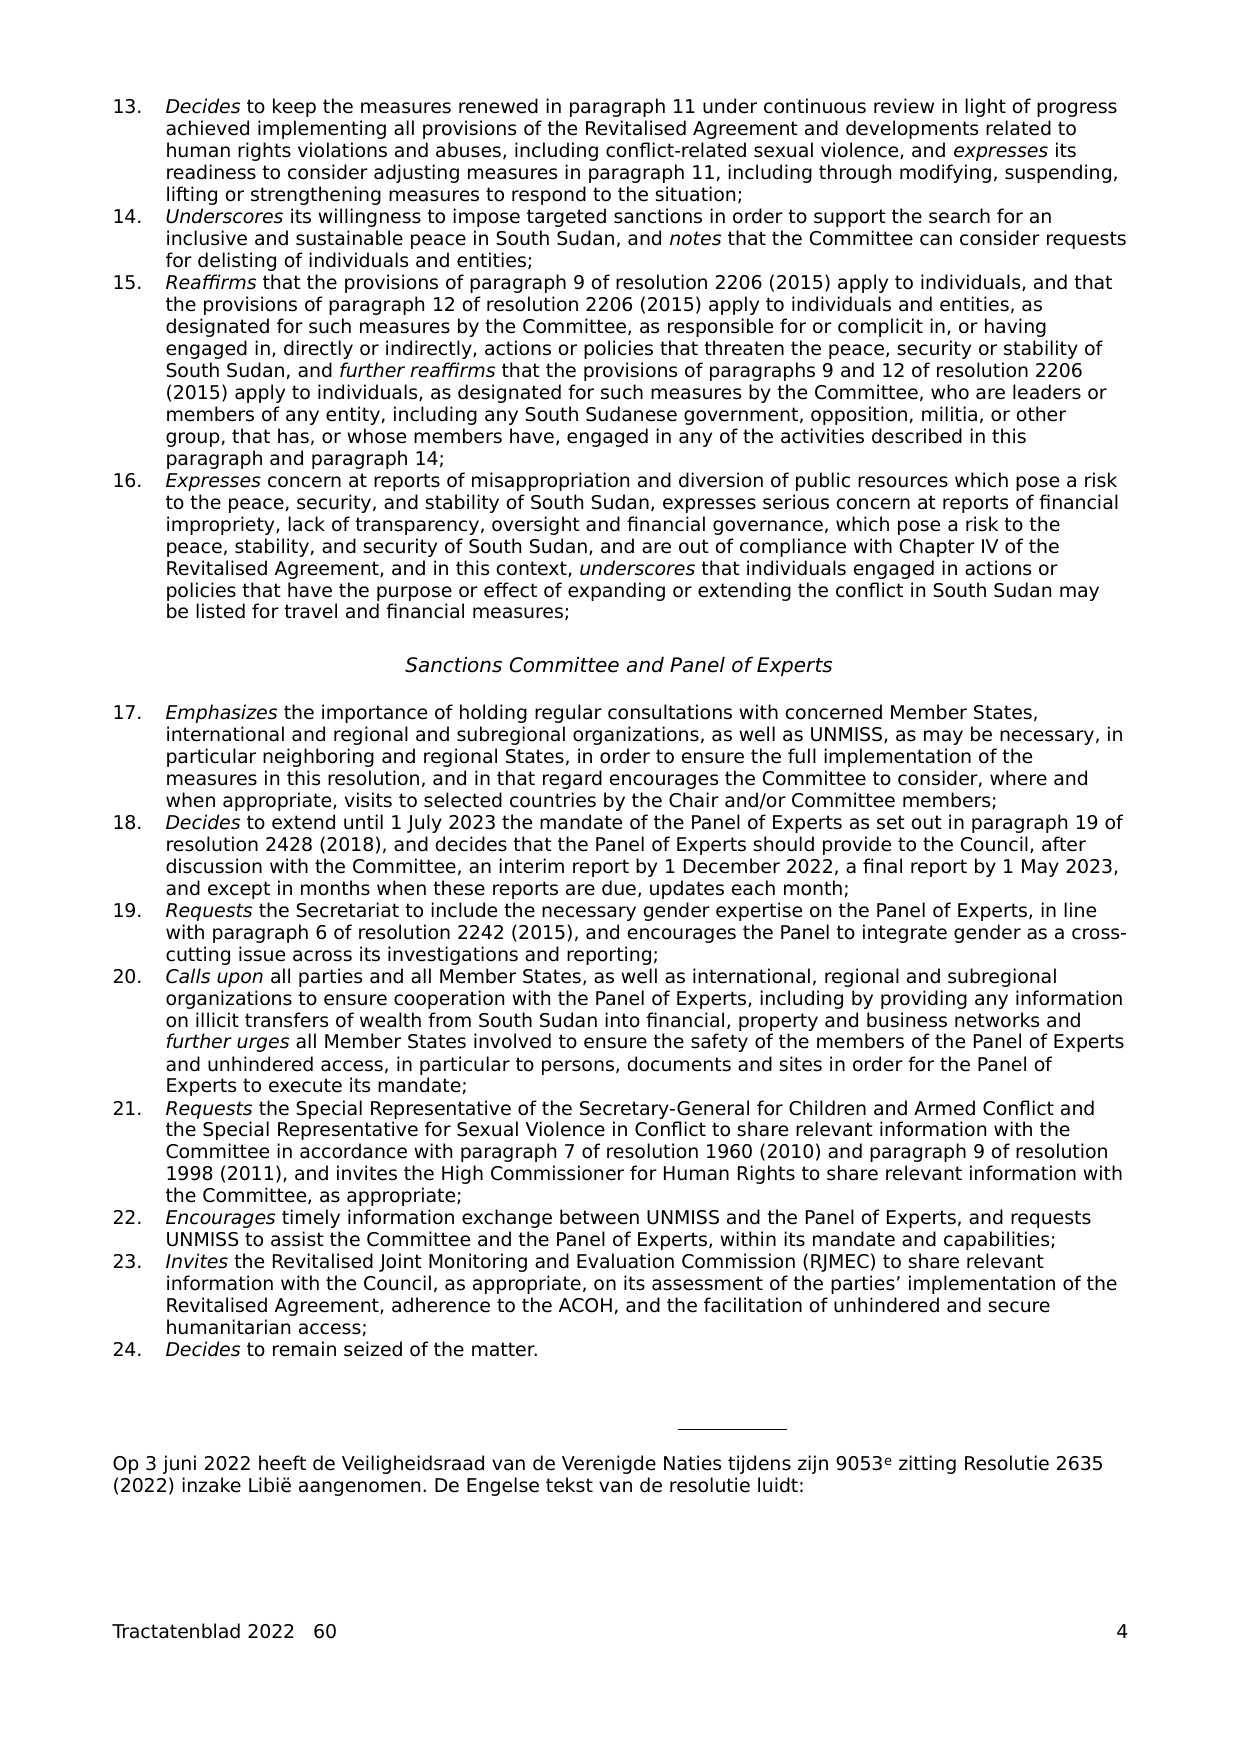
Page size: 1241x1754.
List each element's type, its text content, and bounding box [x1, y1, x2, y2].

text Op 3 juni 2022 heeft de Veiligheidsraad van de Verenigde Naties tijdens zijn 9053e zitting Resolutie 2635 (2022) inzake Libië aangenomen. De Engelse tekst van de resolutie luidt: [112, 1453, 1128, 1497]
text 23. Invites the Revitalised Joint Monitoring and Evaluation Commission (RJMEC) to share relevant information with the Council, as appropriate, on its assessment of the parties’ implementation of the Revitalised Agreement, adherence to the ACOH, and the facilitation of unhindered and secure humanitarian access; [112, 1251, 1128, 1339]
text 24. Decides to remain seized of the matter. [112, 1339, 1128, 1361]
text 20. Calls upon all parties and all Member States, as well as international, regional and subregional organizations to ensure cooperation with the Panel of Experts, including by providing any information on illicit transfers of wealth from South Sudan into financial, property and business networks and further urges all Member States involved to ensure the safety of the members of the Panel of Experts and unhindered access, in particular to persons, documents and sites in order for the Panel of Experts to execute its mandate; [112, 966, 1128, 1097]
text 13. Decides to keep the measures renewed in paragraph 11 under continuous review in light of progress achieved implementing all provisions of the Revitalised Agreement and developments related to human rights violations and abuses, including conflict-related sexual violence, and expresses its readiness to consider adjusting measures in paragraph 11, including through modifying, suspending, lifting or strengthening measures to respond to the situation; [112, 96, 1128, 206]
text 15. Reaffirms that the provisions of paragraph 9 of resolution 2206 (2015) apply to individuals, and that the provisions of paragraph 12 of resolution 2206 (2015) apply to individuals and entities, as designated for such measures by the Committee, as responsible for or complicit in, or having engaged in, directly or indirectly, actions or policies that threaten the peace, security or stability of South Sudan, and further reaffirms that the provisions of paragraphs 9 and 12 of resolution 2206 (2015) apply to individuals, as designated for such measures by the Committee, who are leaders or members of any entity, including any South Sudanese government, opposition, militia, or other group, that has, or whose members have, engaged in any of the activities described in this paragraph and paragraph 14; [112, 272, 1128, 469]
text 18. Decides to extend until 1 July 2023 the mandate of the Panel of Experts as set out in paragraph 19 of resolution 2428 (2018), and decides that the Panel of Experts should provide to the Council, after discussion with the Committee, an interim report by 1 December 2022, a final report by 1 May 2023, and except in months when these reports are due, updates each month; [112, 812, 1128, 899]
text 16. Expresses concern at reports of misappropriation and diversion of public resources which pose a risk to the peace, security, and stability of South Sudan, expresses serious concern at reports of financial impropriety, lack of transparency, oversight and financial governance, which pose a risk to the peace, stability, and security of South Sudan, and are out of compliance with Chapter IV of the Revitalised Agreement, and in this context, underscores that individuals engaged in actions or policies that have the purpose or effect of expanding or extending the conflict in South Sudan may be listed for travel and financial measures; [112, 469, 1128, 623]
text 19. Requests the Secretariat to include the necessary gender expertise on the Panel of Experts, in line with paragraph 6 of resolution 2242 (2015), and encourages the Panel to integrate gender as a cross-cutting issue across its investigations and reporting; [112, 899, 1128, 966]
subtitle Sanctions Committee and Panel of Experts [112, 653, 1128, 677]
text 21. Requests the Special Representative of the Secretary-General for Children and Armed Conflict and the Special Representative for Sexual Violence in Conflict to share relevant information with the Committee in accordance with paragraph 7 of resolution 1960 (2010) and paragraph 9 of resolution 1998 (2011), and invites the High Commissioner for Human Rights to share relevant information with the Committee, as appropriate; [112, 1097, 1128, 1207]
text 17. Emphasizes the importance of holding regular consultations with concerned Member States, international and regional and subregional organizations, as well as UNMISS, as may be necessary, in particular neighboring and regional States, in order to ensure the full implementation of the measures in this resolution, and in that regard encourages the Committee to consider, where and when appropriate, visits to selected countries by the Chair and/or Committee members; [112, 702, 1128, 812]
text 22. Encourages timely information exchange between UNMISS and the Panel of Experts, and requests UNMISS to assist the Committee and the Panel of Experts, within its mandate and capabilities; [112, 1207, 1128, 1251]
text 14. Underscores its willingness to impose targeted sanctions in order to support the search for an inclusive and sustainable peace in South Sudan, and notes that the Committee can consider requests for delisting of individuals and entities; [112, 206, 1128, 272]
